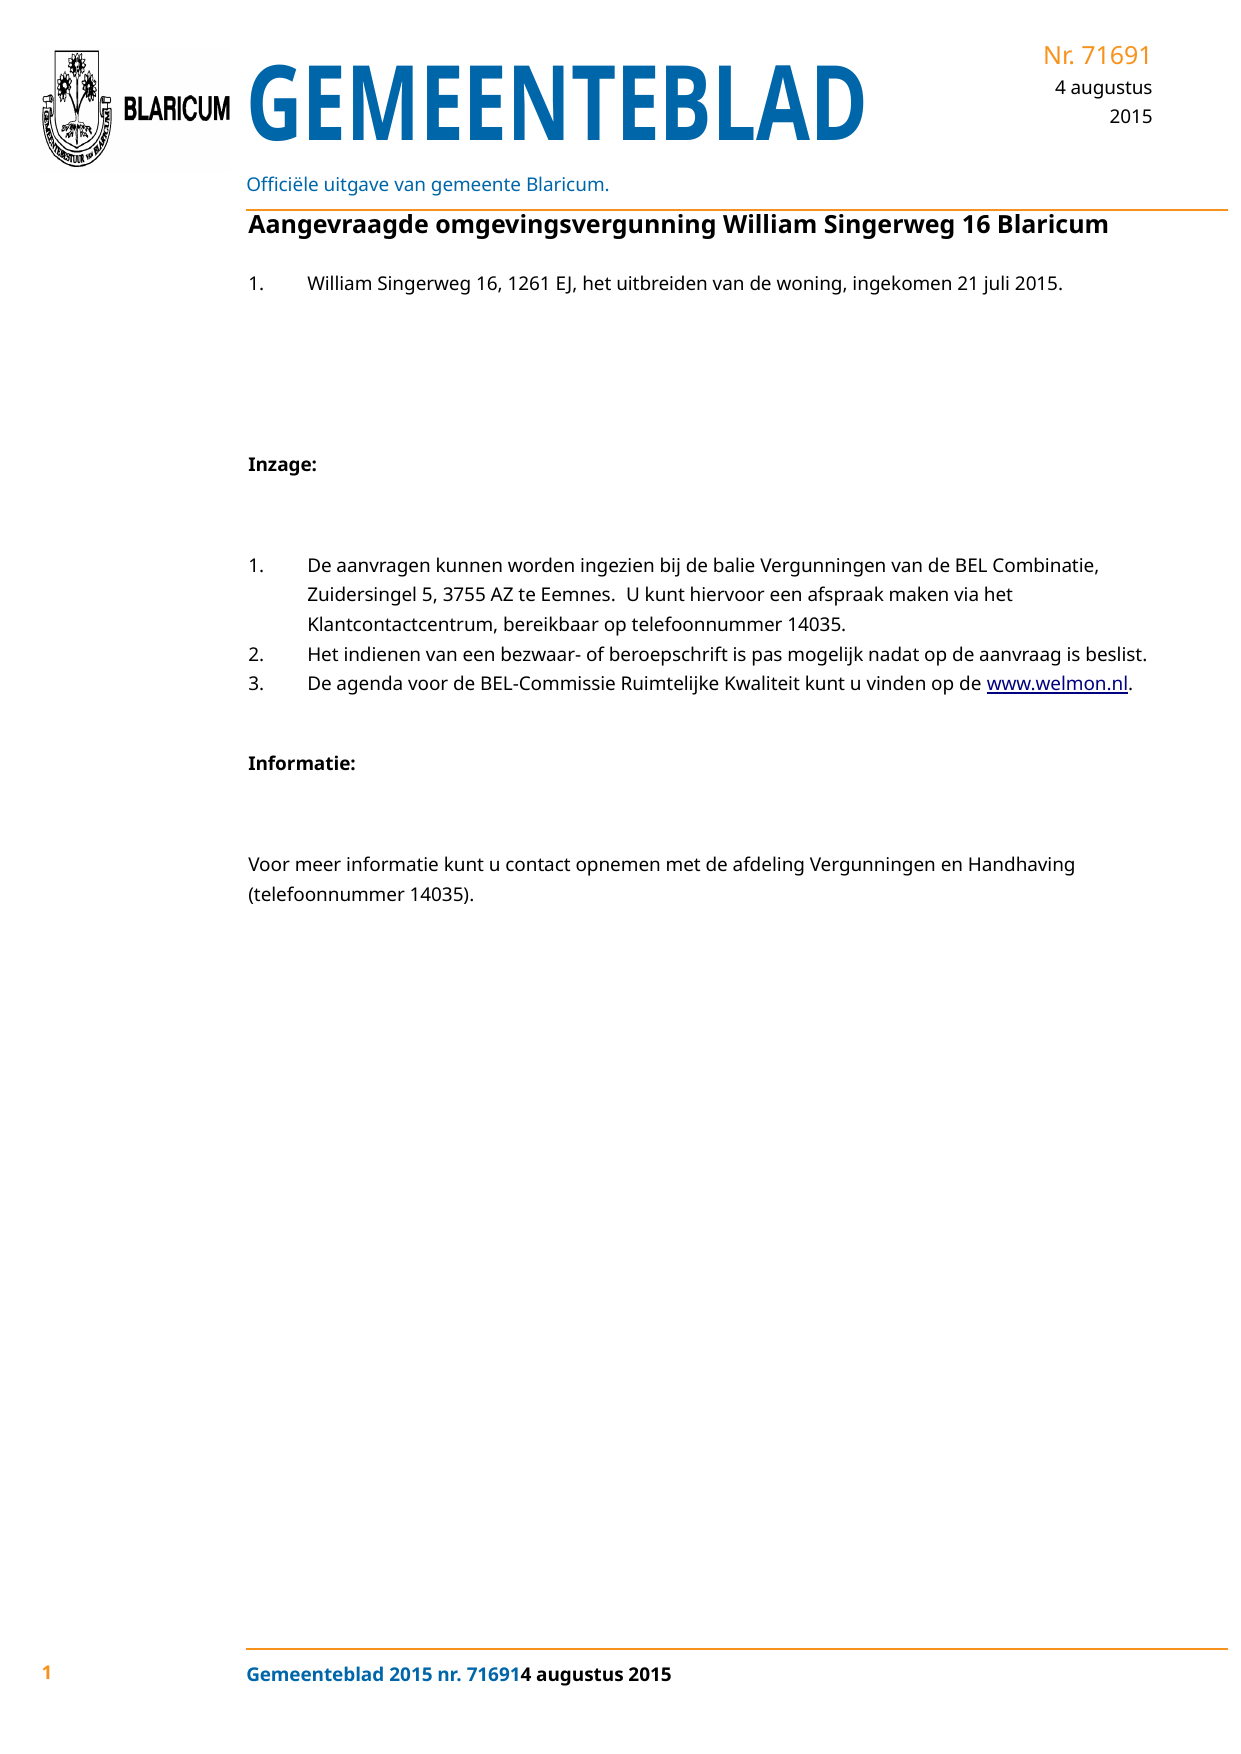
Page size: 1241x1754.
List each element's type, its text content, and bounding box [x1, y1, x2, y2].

list William Singerweg 16, 1261 EJ, het uitbreiden van de woning, ingekomen 21 juli 2015. [248, 270, 1152, 296]
text Inzage: [248, 451, 1152, 477]
text Voor meer informatie kunt u contact opnemen met de afdeling Vergunningen en Handhaving (telefoonnummer 14035). [248, 851, 1152, 906]
list Het indienen van een bezwaar- of beroepschrift is pas mogelijk nadat op de aanvraag is beslist. [248, 641, 1152, 666]
text Aangevraagde omgevingsvergunning William Singerweg 16 Blaricum [248, 211, 1152, 241]
list De aanvragen kunnen worden ingezien bij de balie Vergunningen van de BEL Combinatie, Zuidersingel 5, 3755 AZ te Eemnes. U kunt hiervoor een afspraak maken via het Klantcontactcentrum, bereikbaar op telefoonnummer 14035. [248, 552, 1152, 637]
text Informatie: [248, 750, 1152, 776]
list De agenda voor de BEL-Commissie Ruimtelijke Kwaliteit kunt u vinden op de www.welmon.nl. [248, 670, 1152, 696]
picture [41, 47, 231, 172]
